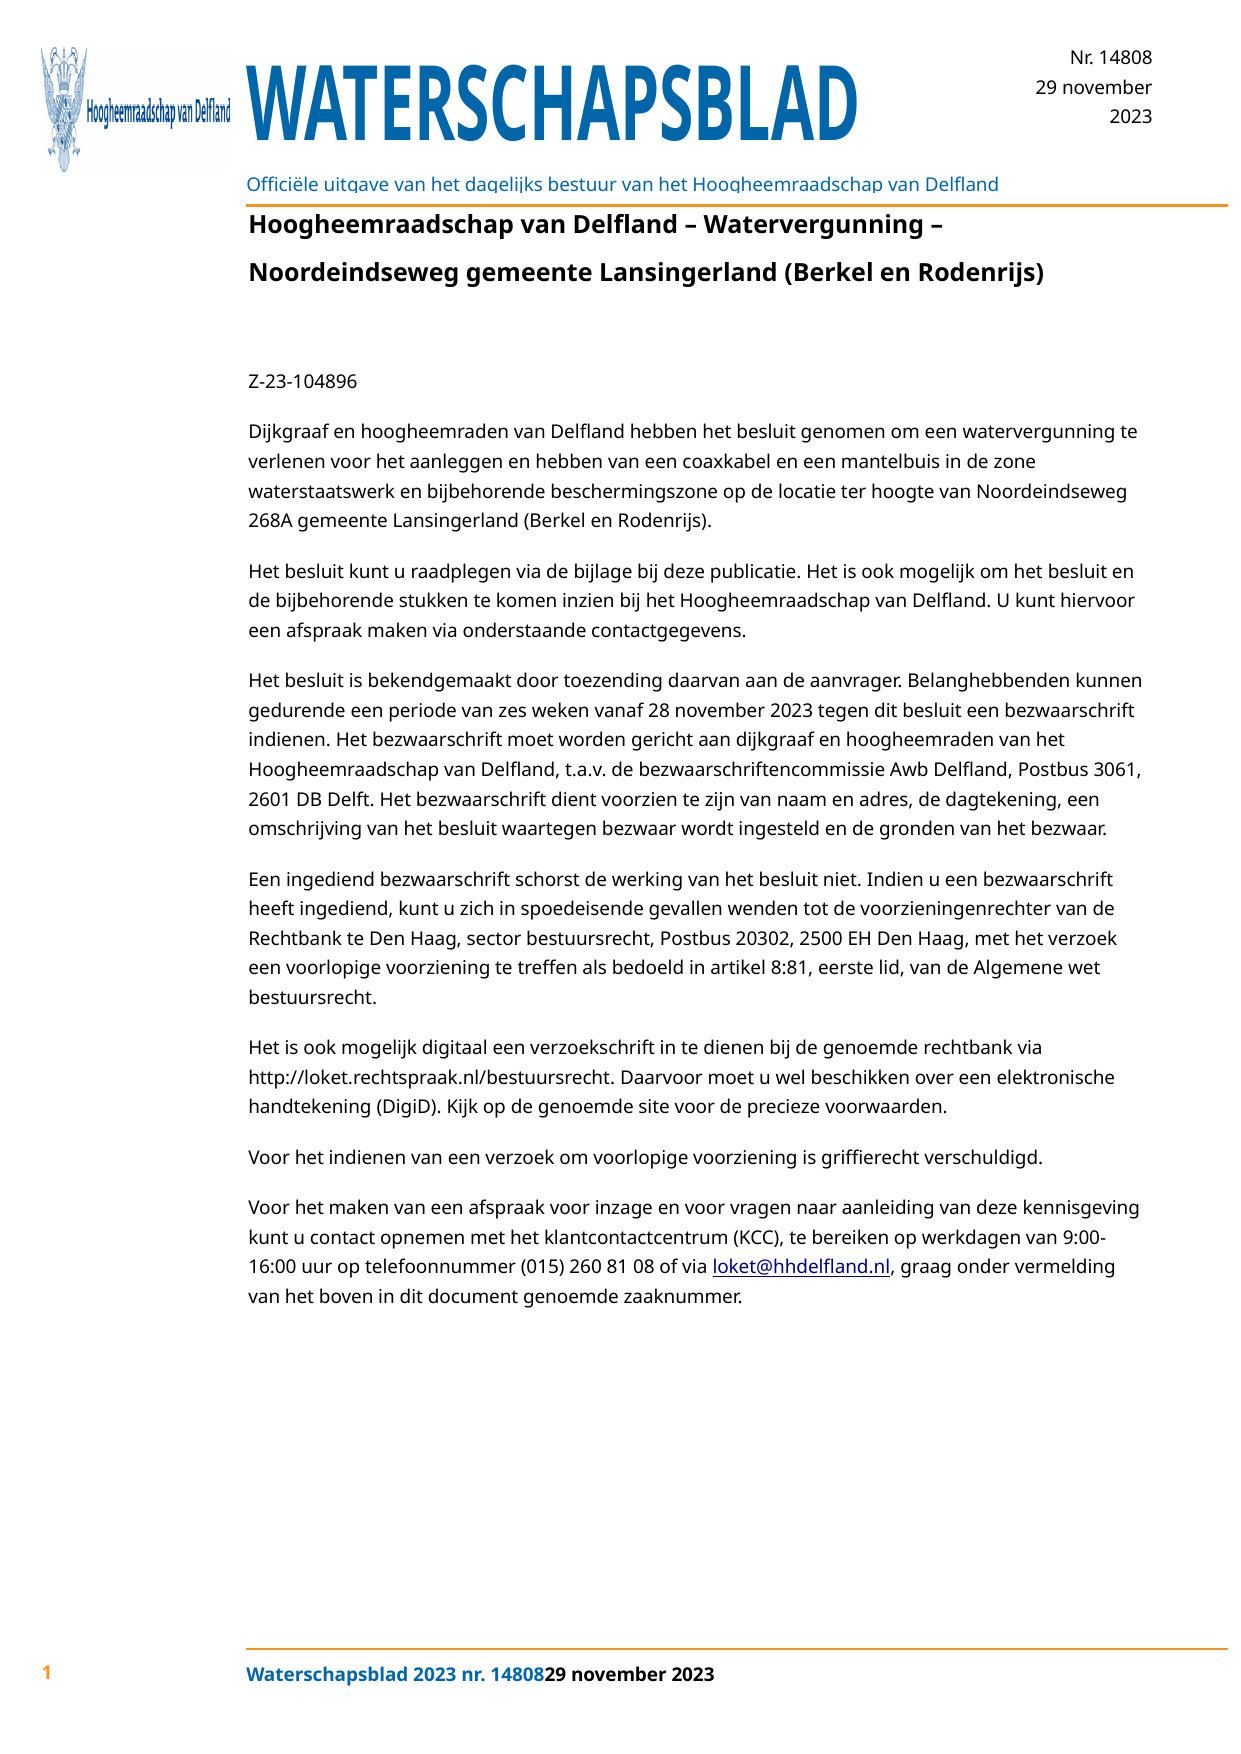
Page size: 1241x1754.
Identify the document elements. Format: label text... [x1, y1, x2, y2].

text Dijkgraaf en hoogheemraden van Delfland hebben het besluit genomen om een watervergunning te verlenen voor het aanleggen en hebben van een coaxkabel en een mantelbuis in de zone waterstaatswerk en bijbehorende beschermingszone op de locatie ter hoogte van Noordeindseweg 268A gemeente Lansingerland (Berkel en Rodenrijs). [248, 419, 1152, 533]
text Het is ook mogelijk digitaal een verzoekschrift in te dienen bij de genoemde rechtbank via http://loket.rechtspraak.nl/bestuursrecht. Daarvoor moet u wel beschikken over een elektronische handtekening (DigiD). Kijk op de genoemde site voor de precieze voorwaarden. [248, 1034, 1152, 1119]
text Z-23-104896 [248, 368, 1152, 394]
text Het besluit is bekendgemaakt door toezending daarvan aan de aanvrager. Belanghebbenden kunnen gedurende een periode van zes weken vanaf 28 november 2023 tegen dit besluit een bezwaarschrift indienen. Het bezwaarschrift moet worden gericht aan dijkgraaf en hoogheemraden van het Hoogheemraadschap van Delfland, t.a.v. de bezwaarschriftencommissie Awb Delfland, Postbus 3061, 2601 DB Delft. Het bezwaarschrift dient voorzien te zijn van naam en adres, de dagtekening, een omschrijving van het besluit waartegen bezwaar wordt ingesteld en de gronden van het bezwaar. [248, 667, 1152, 841]
text Hoogheemraadschap van Delfland – Watervergunning – Noordeindseweg gemeente Lansingerland (Berkel en Rodenrijs) [248, 207, 1152, 288]
text Voor het indienen van een verzoek om voorlopige voorziening is griffierecht verschuldigd. [248, 1144, 1152, 1170]
text Voor het maken van een afspraak voor inzage en voor vragen naar aanleiding van deze kennisgeving kunt u contact opnemen met het klantcontactcentrum (KCC), te bereiken op werkdagen van 9:00-16:00 uur op telefoonnummer (015) 260 81 08 of via loket@hhdelfland.nl, graag onder vermelding van het boven in dit document genoemde zaaknummer. [248, 1194, 1152, 1309]
text Een ingediend bezwaarschrift schorst de werking van het besluit niet. Indien u een bezwaarschrift heeft ingediend, kunt u zich in spoedeisende gevallen wenden tot de voorzieningenrechter van de Rechtbank te Den Haag, sector bestuursrecht, Postbus 20302, 2500 EH Den Haag, met het verzoek een voorlopige voorziening te treffen als bedoeld in artikel 8:81, eerste lid, van de Algemene wet bestuursrecht. [248, 866, 1152, 1010]
picture [41, 47, 231, 172]
text Het besluit kunt u raadplegen via de bijlage bij deze publicatie. Het is ook mogelijk om het besluit en de bijbehorende stukken te komen inzien bij het Hoogheemraadschap van Delfland. U kunt hiervoor een afspraak maken via onderstaande contactgegevens. [248, 558, 1152, 643]
